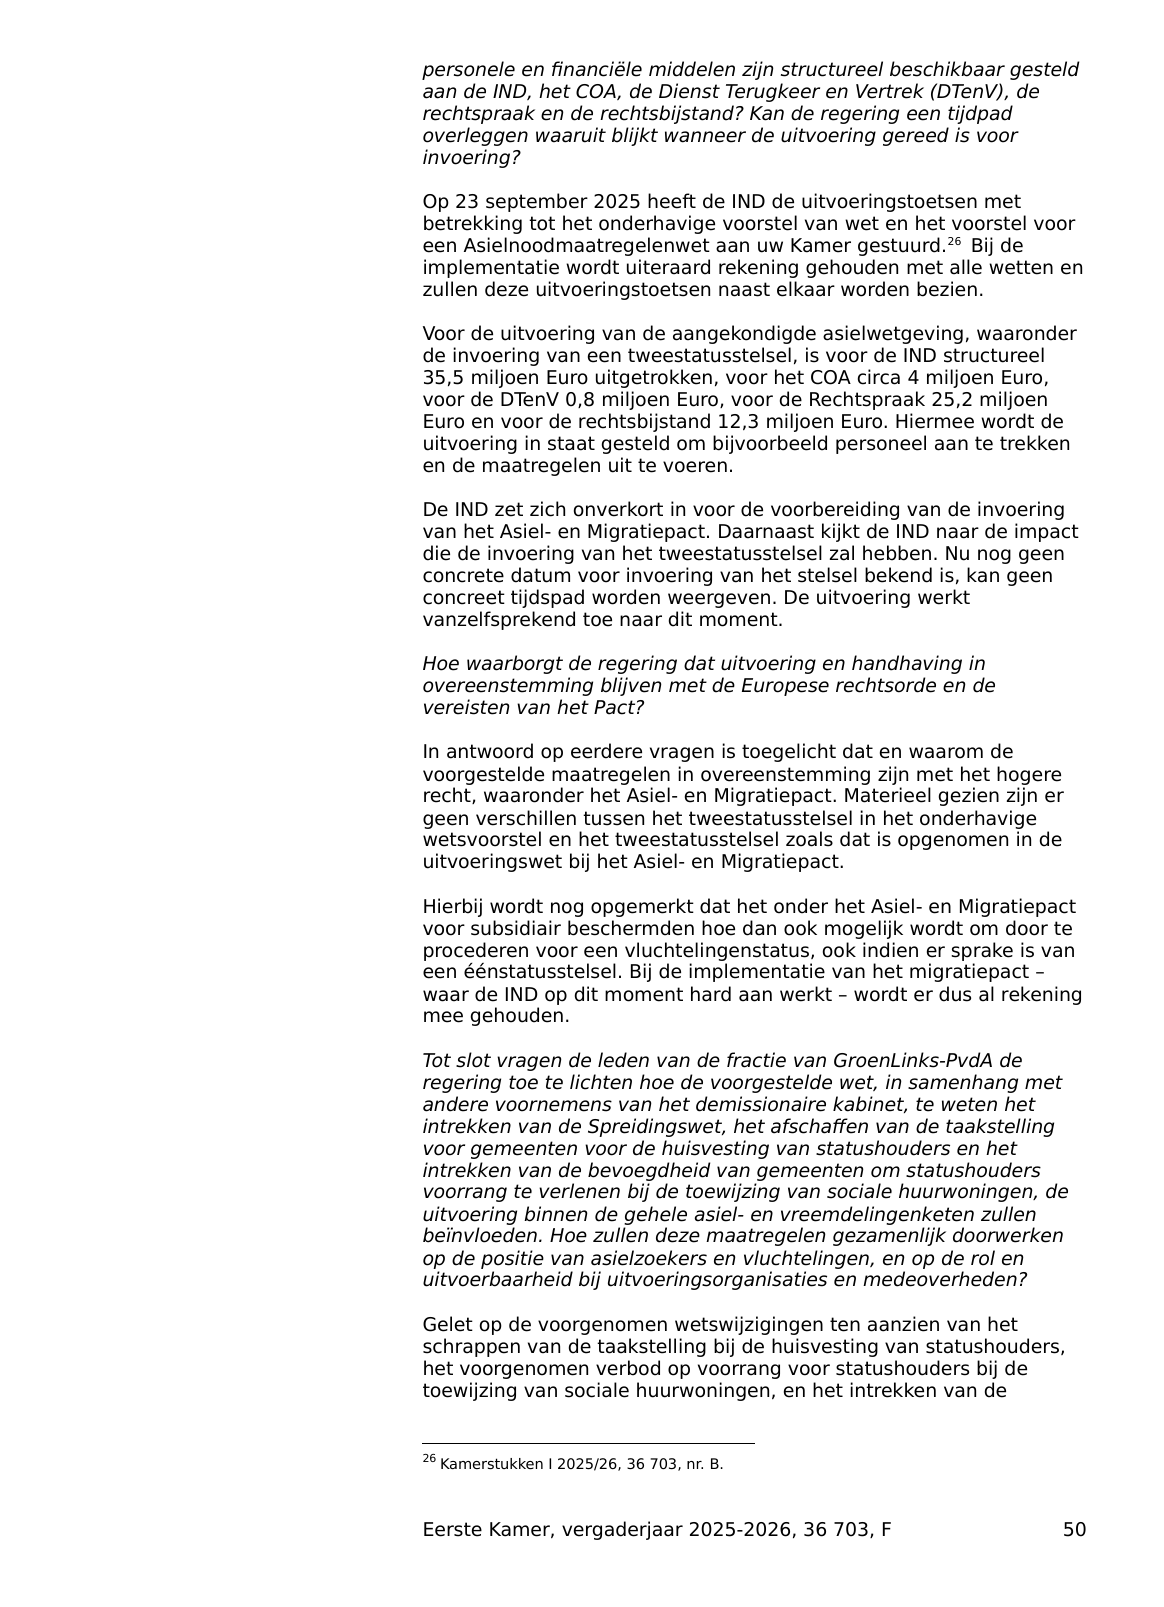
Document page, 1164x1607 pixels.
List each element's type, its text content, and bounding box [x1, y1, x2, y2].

text Tot slot vragen de leden van de fractie van GroenLinks-PvdA de regering toe te lichten hoe de voorgestelde wet, in samenhang met andere voornemens van het demissionaire kabinet, te weten het intrekken van de Spreidingswet, het afschaffen van de taakstelling voor gemeenten voor de huisvesting van statushouders en het intrekken van de bevoegdheid van gemeenten om statushouders voorrang te verlenen bij de toewijzing van sociale huurwoningen, de uitvoering binnen de gehele asiel- en vreemdelingenketen zullen beïnvloeden. Hoe zullen deze maatregelen gezamenlijk doorwerken op de positie van asielzoekers en vluchtelingen, en op de rol en uitvoerbaarheid bij uitvoeringsorganisaties en medeoverheden? [422, 1049, 1087, 1291]
text Voor de uitvoering van de aangekondigde asielwetgeving, waaronder de invoering van een tweestatusstelsel, is voor de IND structureel 35,5 miljoen Euro uitgetrokken, voor het COA circa 4 miljoen Euro, voor de DTenV 0,8 miljoen Euro, voor de Rechtspraak 25,2 miljoen Euro en voor de rechtsbijstand 12,3 miljoen Euro. Hiermee wordt de uitvoering in staat gesteld om bijvoorbeeld personeel aan te trekken en de maatregelen uit te voeren. [422, 323, 1087, 477]
text personele en financiële middelen zijn structureel beschikbaar gesteld aan de IND, het COA, de Dienst Terugkeer en Vertrek (DTenV), de rechtspraak en de rechtsbijstand? Kan de regering een tijdpad overleggen waaruit blijkt wanneer de uitvoering gereed is voor invoering? [422, 59, 1087, 169]
text Hierbij wordt nog opgemerkt dat het onder het Asiel- en Migratiepact voor subsidiair beschermden hoe dan ook mogelijk wordt om door te procederen voor een vluchtelingenstatus, ook indien er sprake is van een éénstatusstelsel. Bij de implementatie van het migratiepact – waar de IND op dit moment hard aan werkt – wordt er dus al rekening mee gehouden. [422, 896, 1087, 1027]
text In antwoord op eerdere vragen is toegelicht dat en waarom de voorgestelde maatregelen in overeenstemming zijn met het hogere recht, waaronder het Asiel- en Migratiepact. Materieel gezien zijn er geen verschillen tussen het tweestatusstelsel in het onderhavige wetsvoorstel en het tweestatusstelsel zoals dat is opgenomen in de uitvoeringswet bij het Asiel- en Migratiepact. [422, 741, 1087, 873]
text De IND zet zich onverkort in voor de voorbereiding van de invoering van het Asiel- en Migratiepact. Daarnaast kijkt de IND naar de impact die de invoering van het tweestatusstelsel zal hebben. Nu nog geen concrete datum voor invoering van het stelsel bekend is, kan geen concreet tijdspad worden weergeven. De uitvoering werkt vanzelfsprekend toe naar dit moment. [422, 499, 1087, 631]
text Hoe waarborgt de regering dat uitvoering en handhaving in overeenstemming blijven met de Europese rechtsorde en de vereisten van het Pact? [422, 653, 1087, 719]
text Gelet op de voorgenomen wetswijzigingen ten aanzien van het schrappen van de taakstelling bij de huisvesting van statushouders, het voorgenomen verbod op voorrang voor statushouders bij de toewijzing van sociale huurwoningen, en het intrekken van de [422, 1313, 1087, 1401]
text Kamerstukken I 2025/26, 36 703, nr. B. [422, 1452, 1087, 1474]
text Op 23 september 2025 heeft de IND de uitvoeringstoetsen met betrekking tot het onderhavige voorstel van wet en het voorstel voor een Asielnoodmaatregelenwet aan uw Kamer gestuurd. Bij de implementatie wordt uiteraard rekening gehouden met alle wetten en zullen deze uitvoeringstoetsen naast elkaar worden bezien. [422, 191, 1087, 301]
